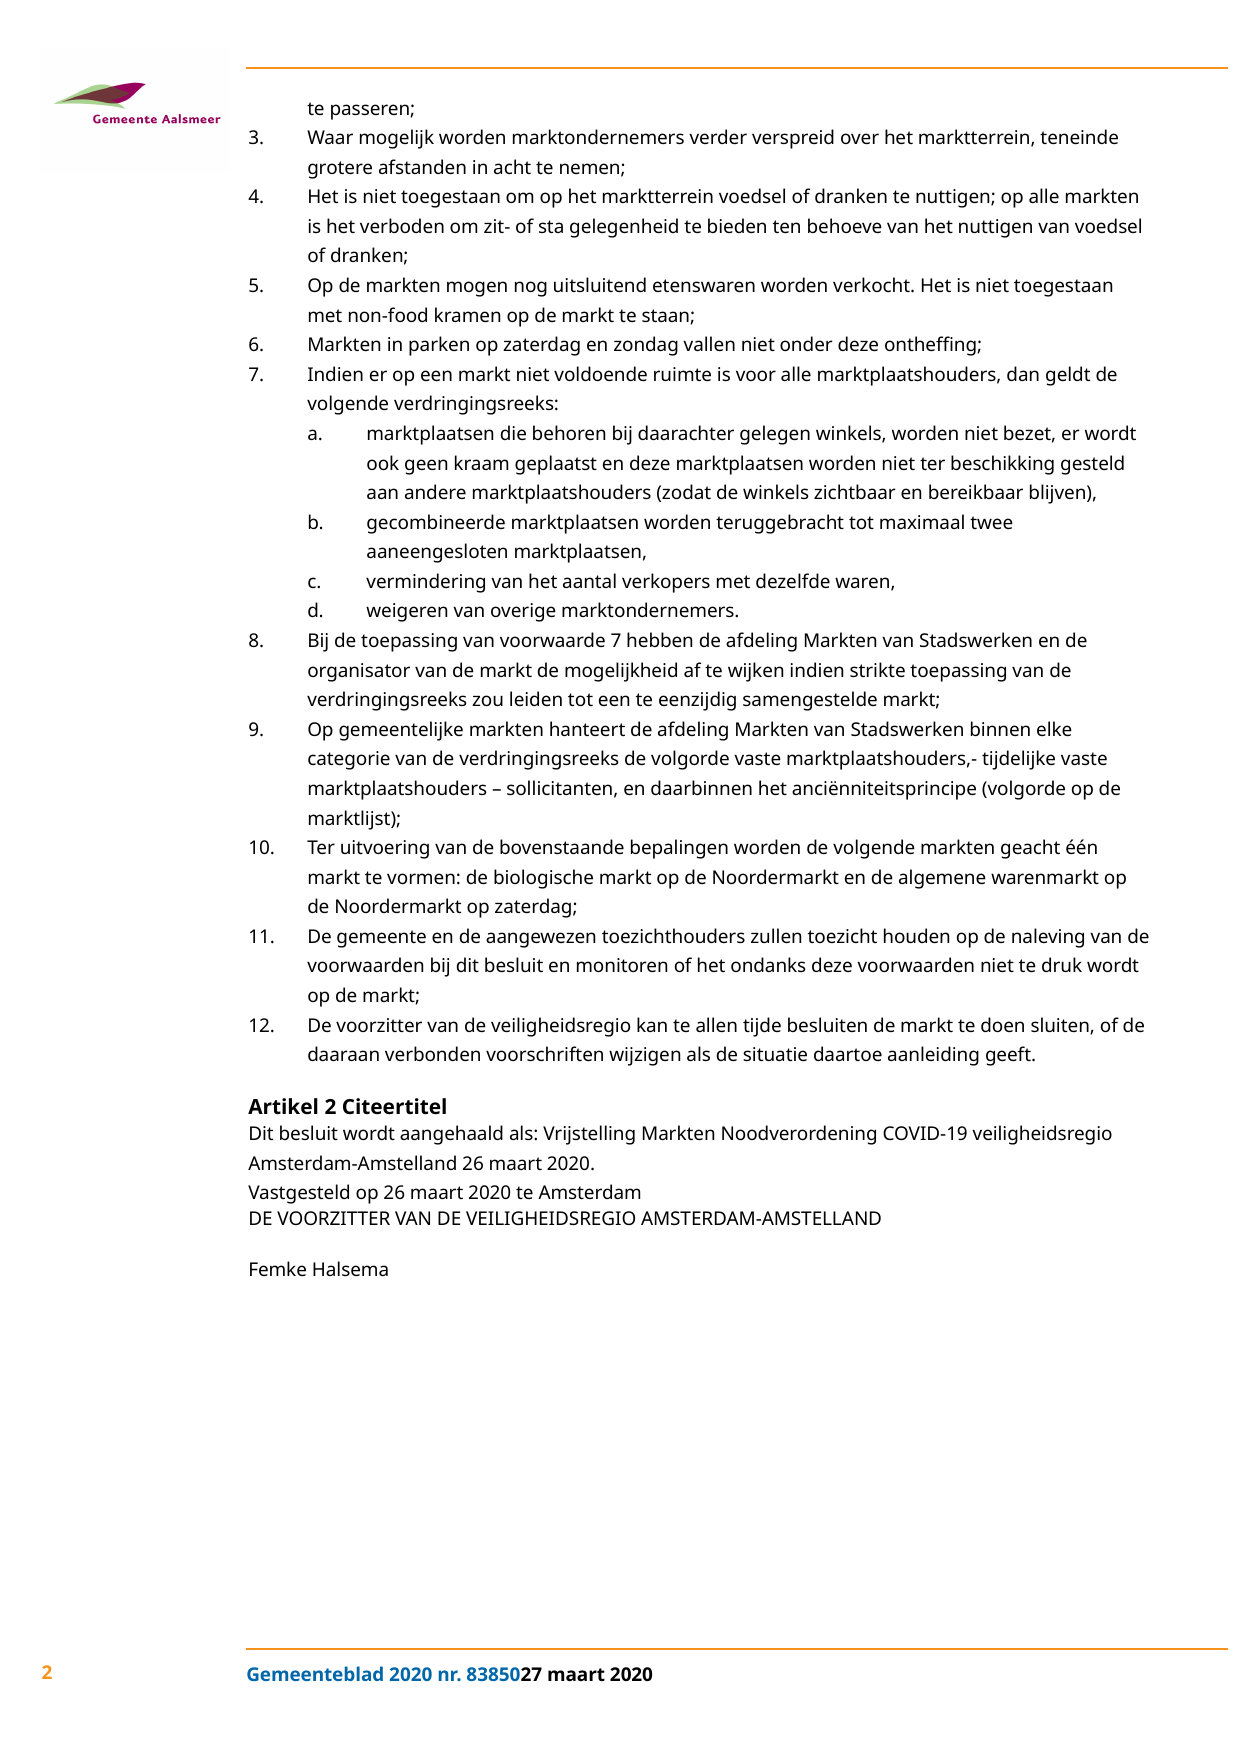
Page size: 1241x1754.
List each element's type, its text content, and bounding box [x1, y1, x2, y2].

list marktplaatsen die behoren bij daarachter gelegen winkels, worden niet bezet, er wordt ook geen kraam geplaatst en deze marktplaatsen worden niet ter beschikking gesteld aan andere marktplaatshouders (zodat de winkels zichtbaar en bereikbaar blijven), [307, 420, 1152, 505]
text Femke Halsema [248, 1257, 1152, 1282]
list gecombineerde marktplaatsen worden teruggebracht tot maximaal twee aaneengesloten marktplaatsen, [307, 509, 1152, 564]
picture [41, 47, 231, 172]
list Waar mogelijk worden marktondernemers verder verspreid over het marktterrein, teneinde grotere afstanden in acht te nemen; [248, 124, 1152, 180]
list Het is niet toegestaan om op het marktterrein voedsel of dranken te nuttigen; op alle markten is het verboden om zit- of sta gelegenheid te bieden ten behoeve van het nuttigen van voedsel of dranken; [248, 183, 1152, 268]
list vermindering van het aantal verkopers met dezelfde waren, [307, 568, 1152, 594]
text Vastgesteld op 26 maart 2020 te Amsterdam [248, 1179, 1152, 1205]
list Op de markten mogen nog uitsluitend etenswaren worden verkocht. Het is niet toegestaan met non-food kramen op de markt te staan; [248, 272, 1152, 328]
list De voorzitter van de veiligheidsregio kan te allen tijde besluiten de markt te doen sluiten, of de daaraan verbonden voorschriften wijzigen als de situatie daartoe aanleiding geeft. [248, 1012, 1152, 1067]
text Artikel 2 Citeertitel [248, 1092, 1152, 1120]
list Op gemeentelijke markten hanteert de afdeling Markten van Stadswerken binnen elke categorie van de verdringingsreeks de volgorde vaste marktplaatshouders,- tijdelijke vaste marktplaatshouders – sollicitanten, en daarbinnen het anciënniteitsprincipe (volgorde op de marktlijst); [248, 716, 1152, 831]
list Ter uitvoering van de bovenstaande bepalingen worden de volgende markten geacht één markt te vormen: de biologische markt op de Noordermarkt en de algemene warenmarkt op de Noordermarkt op zaterdag; [248, 834, 1152, 919]
list De gemeente en de aangewezen toezichthouders zullen toezicht houden op de naleving van de voorwaarden bij dit besluit en monitoren of het ondanks deze voorwaarden niet te druk wordt op de markt; [248, 923, 1152, 1008]
text Dit besluit wordt aangehaald als: Vrijstelling Markten Noodverordening COVID-19 veiligheidsregio Amsterdam-Amstelland 26 maart 2020. [248, 1120, 1152, 1176]
list weigeren van overige marktondernemers. [307, 598, 1152, 623]
list te passeren; [248, 95, 1152, 121]
list Indien er op een markt niet voldoende ruimte is voor alle marktplaatshouders, dan geldt de volgende verdringingsreeks: [248, 361, 1152, 416]
text DE VOORZITTER VAN DE VEILIGHEIDSREGIO AMSTERDAM-AMSTELLAND [248, 1205, 1152, 1231]
list Markten in parken op zaterdag en zondag vallen niet onder deze ontheffing; [248, 331, 1152, 357]
list Bij de toepassing van voorwaarde 7 hebben de afdeling Markten van Stadswerken en de organisator van de markt de mogelijkheid af te wijken indien strikte toepassing van de verdringingsreeks zou leiden tot een te eenzijdig samengestelde markt; [248, 627, 1152, 712]
